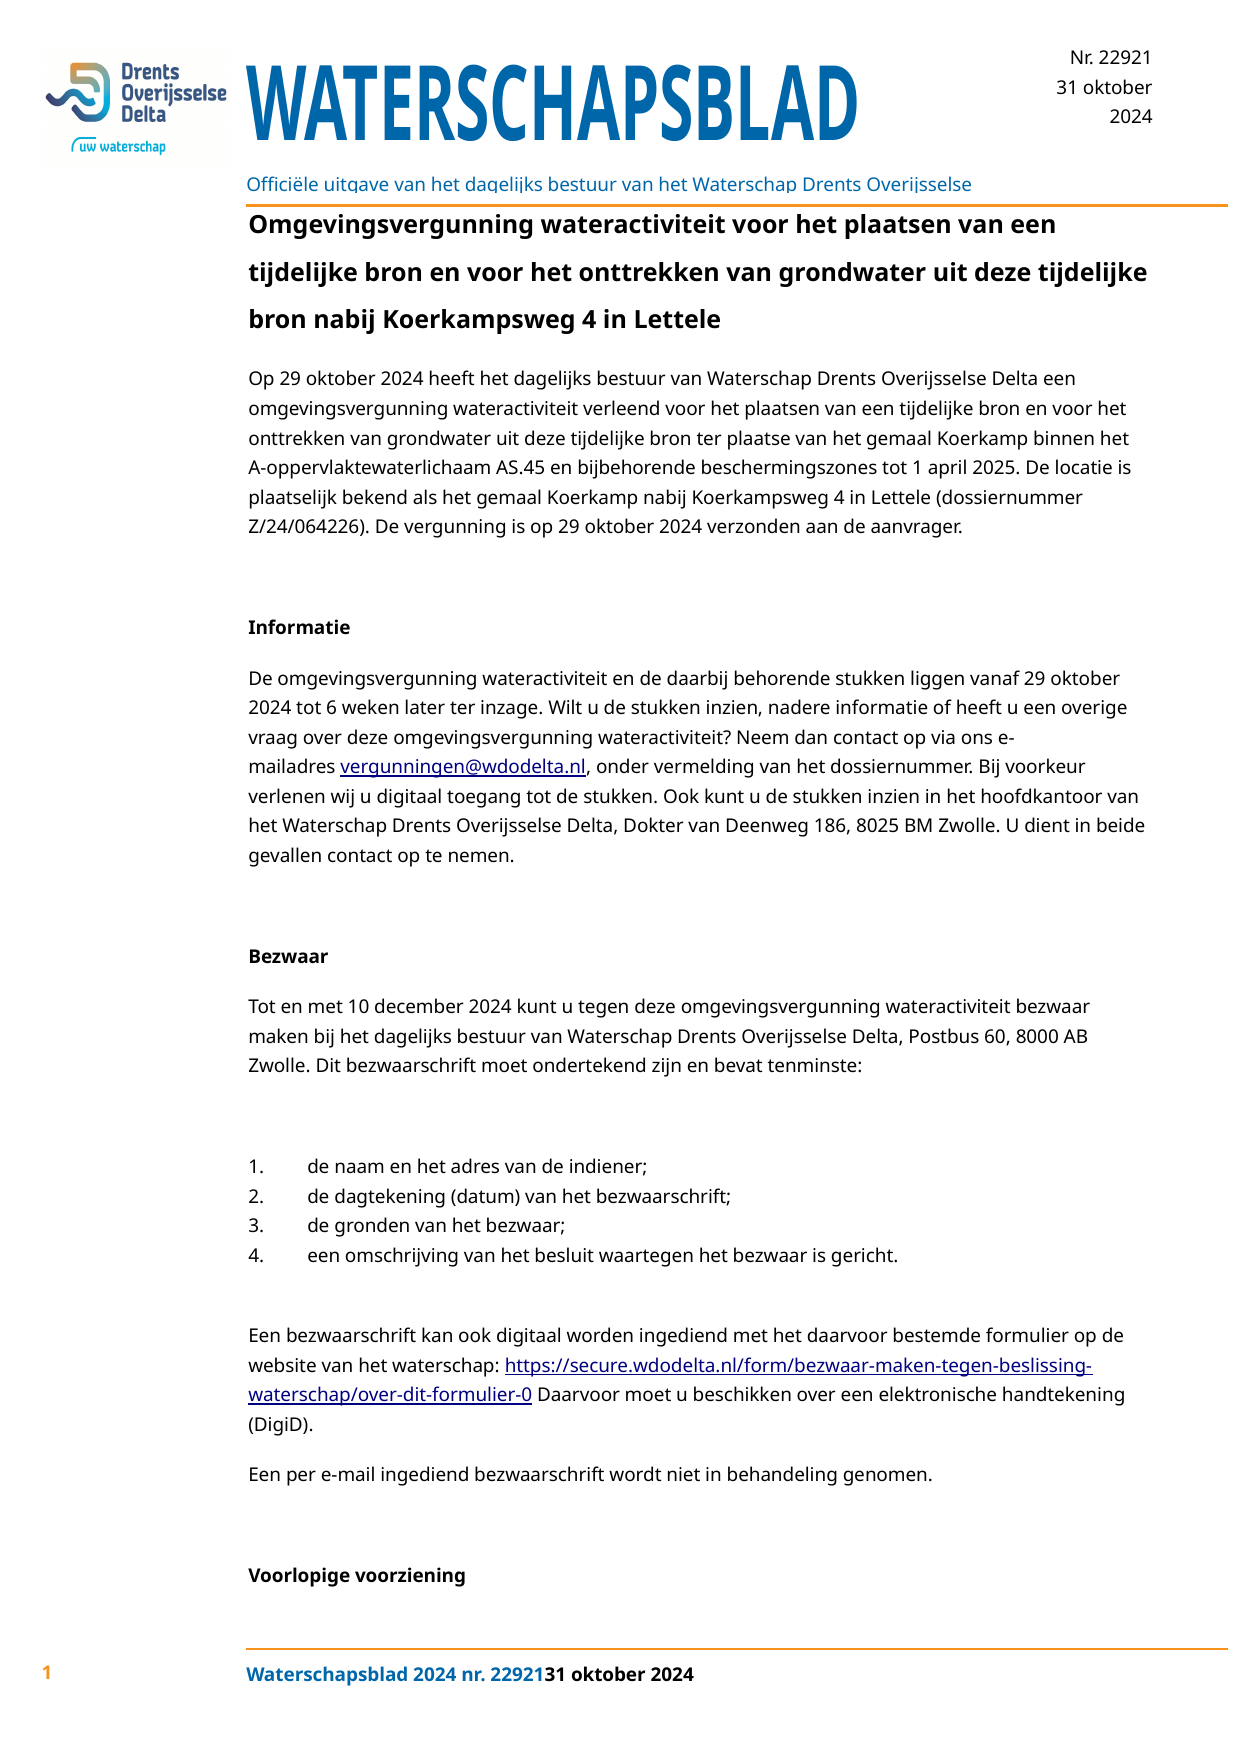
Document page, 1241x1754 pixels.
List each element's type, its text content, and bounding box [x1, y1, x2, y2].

text Voorlopige voorziening [248, 1562, 1152, 1588]
text Informatie [248, 614, 1152, 640]
list de gronden van het bezwaar; [248, 1213, 1152, 1238]
text Omgevingsvergunning wateractiviteit voor het plaatsen van een tijdelijke bron en voor het onttrekken van grondwater uit deze tijdelijke bron nabij Koerkampsweg 4 in Lettele [248, 207, 1152, 336]
text Tot en met 10 december 2024 kunt u tegen deze omgevingsvergunning wateractiviteit bezwaar maken bij het dagelijks bestuur van Waterschap Drents Overijsselse Delta, Postbus 60, 8000 AB Zwolle. Dit bezwaarschrift moet ondertekend zijn en bevat tenminste: [248, 993, 1152, 1078]
list een omschrijving van het besluit waartegen het bezwaar is gericht. [248, 1242, 1152, 1268]
list de dagtekening (datum) van het bezwaarschrift; [248, 1183, 1152, 1209]
text Op 29 oktober 2024 heeft het dagelijks bestuur van Waterschap Drents Overijsselse Delta een omgevingsvergunning wateractiviteit verleend voor het plaatsen van een tijdelijke bron en voor het onttrekken van grondwater uit deze tijdelijke bron ter plaatse van het gemaal Koerkamp binnen het A-oppervlaktewaterlichaam AS.45 en bijbehorende beschermingszones tot 1 april 2025. De locatie is plaatselijk bekend als het gemaal Koerkamp nabij Koerkampsweg 4 in Lettele (dossiernummer Z/24/064226). De vergunning is op 29 oktober 2024 verzonden aan de aanvrager. [248, 366, 1152, 539]
list de naam en het adres van de indiener; [248, 1153, 1152, 1179]
text Bezwaar [248, 943, 1152, 969]
text Een bezwaarschrift kan ook digitaal worden ingediend met het daarvoor bestemde formulier op de website van het waterschap: https://secure.wdodelta.nl/form/bezwaar-maken-tegen-beslissing-waterschap/over-dit-formulier-0 Daarvoor moet u beschikken over een elektronische handtekening (DigiD). [248, 1322, 1152, 1437]
text De omgevingsvergunning wateractiviteit en de daarbij behorende stukken liggen vanaf 29 oktober 2024 tot 6 weken later ter inzage. Wilt u de stukken inzien, nadere informatie of heeft u een overige vraag over deze omgevingsvergunning wateractiviteit? Neem dan contact op via ons e-mailadres vergunningen@wdodelta.nl, onder vermelding van het dossiernummer. Bij voorkeur verlenen wij u digitaal toegang tot de stukken. Ook kunt u de stukken inzien in het hoofdkantoor van het Waterschap Drents Overijsselse Delta, Dokter van Deenweg 186, 8025 BM Zwolle. U dient in beide gevallen contact op te nemen. [248, 665, 1152, 868]
picture [41, 47, 231, 172]
text Een per e-mail ingediend bezwaarschrift wordt niet in behandeling genomen. [248, 1461, 1152, 1487]
